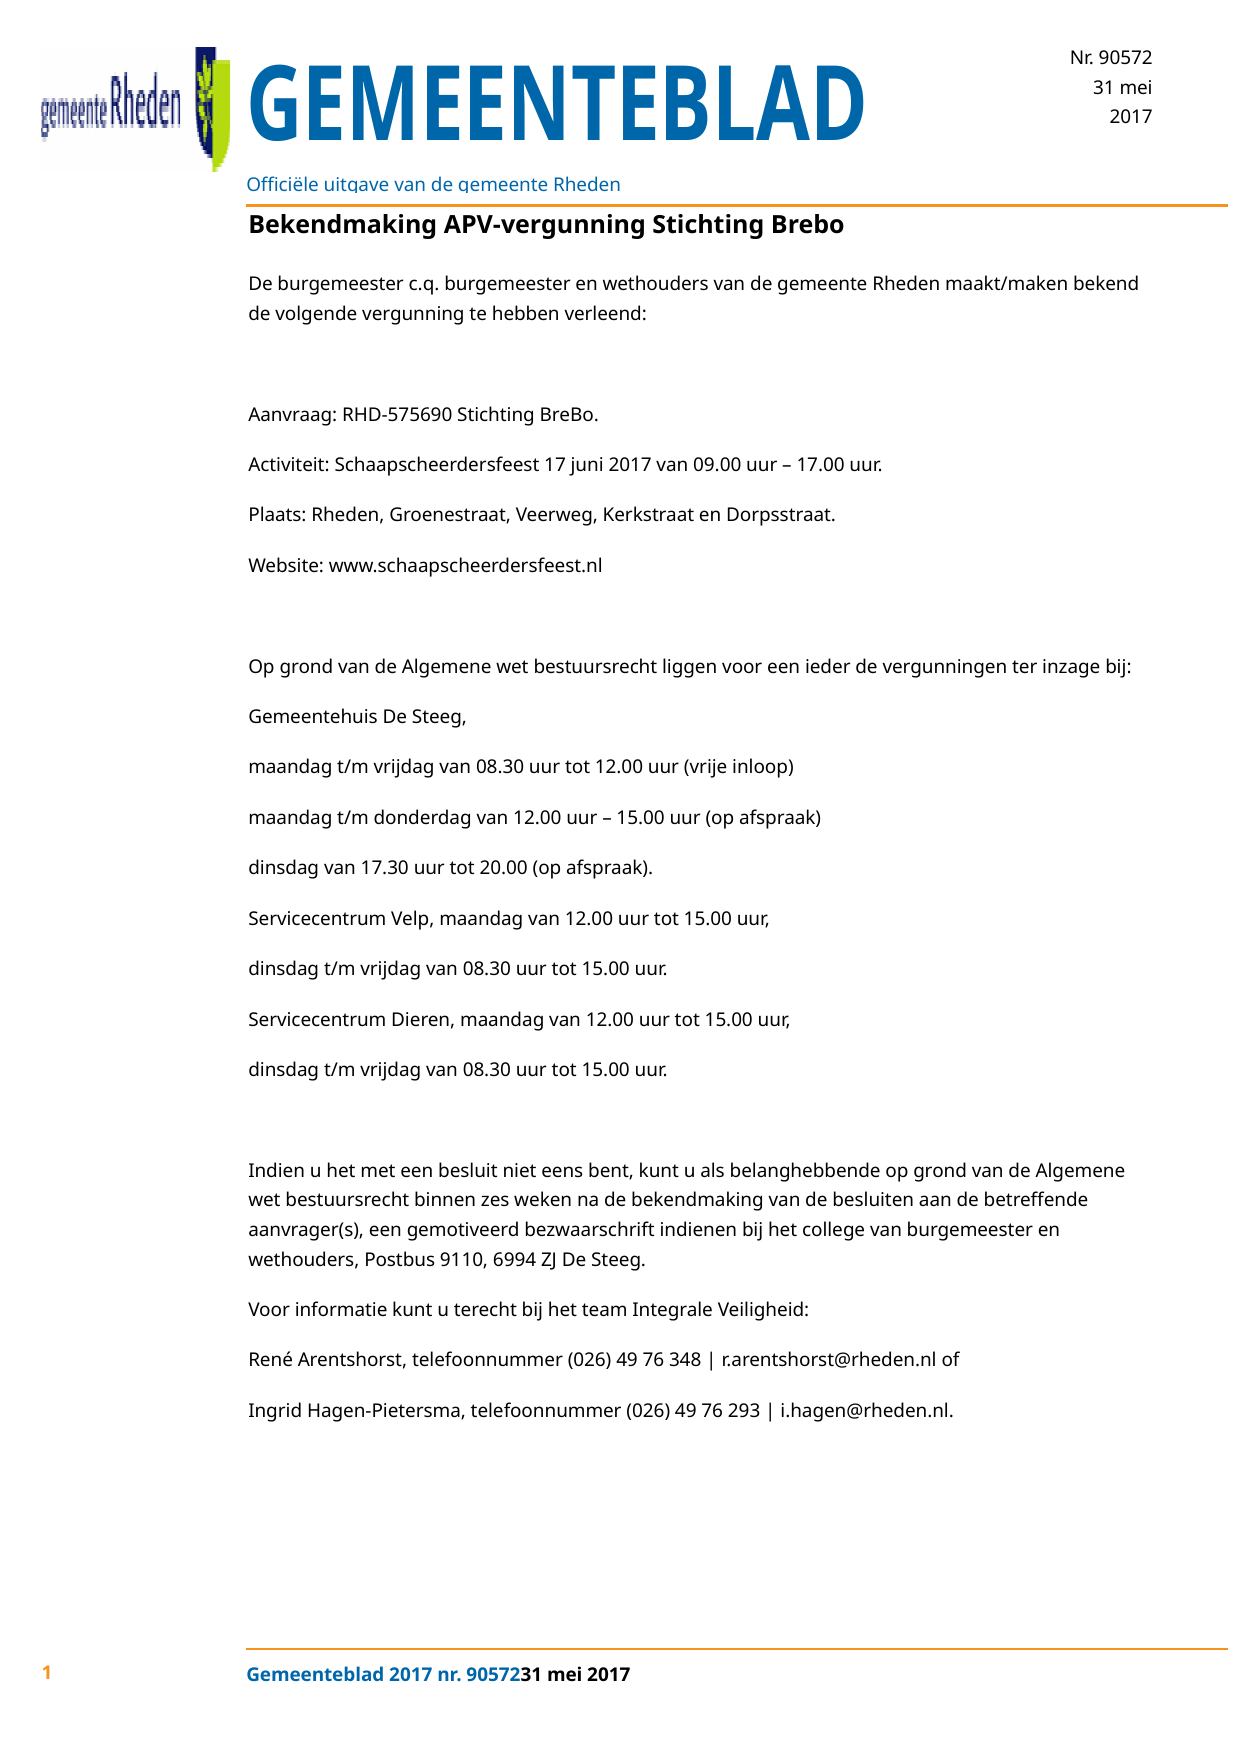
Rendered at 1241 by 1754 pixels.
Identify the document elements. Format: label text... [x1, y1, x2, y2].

text De burgemeester c.q. burgemeester en wethouders van de gemeente Rheden maakt/maken bekend de volgende vergunning te hebben verleend: [248, 270, 1152, 326]
text Bekendmaking APV-vergunning Stichting Brebo [248, 207, 1152, 241]
text dinsdag van 17.30 uur tot 20.00 (op afspraak). [248, 854, 1152, 880]
text Servicecentrum Dieren, maandag van 12.00 uur tot 15.00 uur, [248, 1006, 1152, 1031]
text maandag t/m vrijdag van 08.30 uur tot 12.00 uur (vrije inloop) [248, 754, 1152, 779]
text dinsdag t/m vrijdag van 08.30 uur tot 15.00 uur. [248, 1056, 1152, 1082]
text Activiteit: Schaapscheerdersfeest 17 juni 2017 van 09.00 uur – 17.00 uur. [248, 451, 1152, 477]
text Op grond van de Algemene wet bestuursrecht liggen voor een ieder de vergunningen ter inzage bij: [248, 653, 1152, 678]
text Plaats: Rheden, Groenestraat, Veerweg, Kerkstraat en Dorpsstraat. [248, 502, 1152, 527]
text Voor informatie kunt u terecht bij het team Integrale Veiligheid: [248, 1296, 1152, 1322]
text René Arentshorst, telefoonnummer (026) 49 76 348 | r.arentshorst@rheden.nl of [248, 1347, 1152, 1372]
text dinsdag t/m vrijdag van 08.30 uur tot 15.00 uur. [248, 955, 1152, 981]
text Website: www.schaapscheerdersfeest.nl [248, 552, 1152, 578]
text Gemeentehuis De Steeg, [248, 703, 1152, 729]
text Indien u het met een besluit niet eens bent, kunt u als belanghebbende op grond van de Algemene wet bestuursrecht binnen zes weken na de bekendmaking van de besluiten aan de betreffende aanvrager(s), een gemotiveerd bezwaarschrift indienen bij het college van burgemeester en wethouders, Postbus 9110, 6994 ZJ De Steeg. [248, 1157, 1152, 1271]
text Ingrid Hagen-Pietersma, telefoonnummer (026) 49 76 293 | i.hagen@rheden.nl. [248, 1397, 1152, 1423]
text Servicecentrum Velp, maandag van 12.00 uur tot 15.00 uur, [248, 905, 1152, 931]
text Aanvraag: RHD-575690 Stichting BreBo. [248, 401, 1152, 426]
text maandag t/m donderdag van 12.00 uur – 15.00 uur (op afspraak) [248, 804, 1152, 830]
picture [41, 47, 231, 172]
